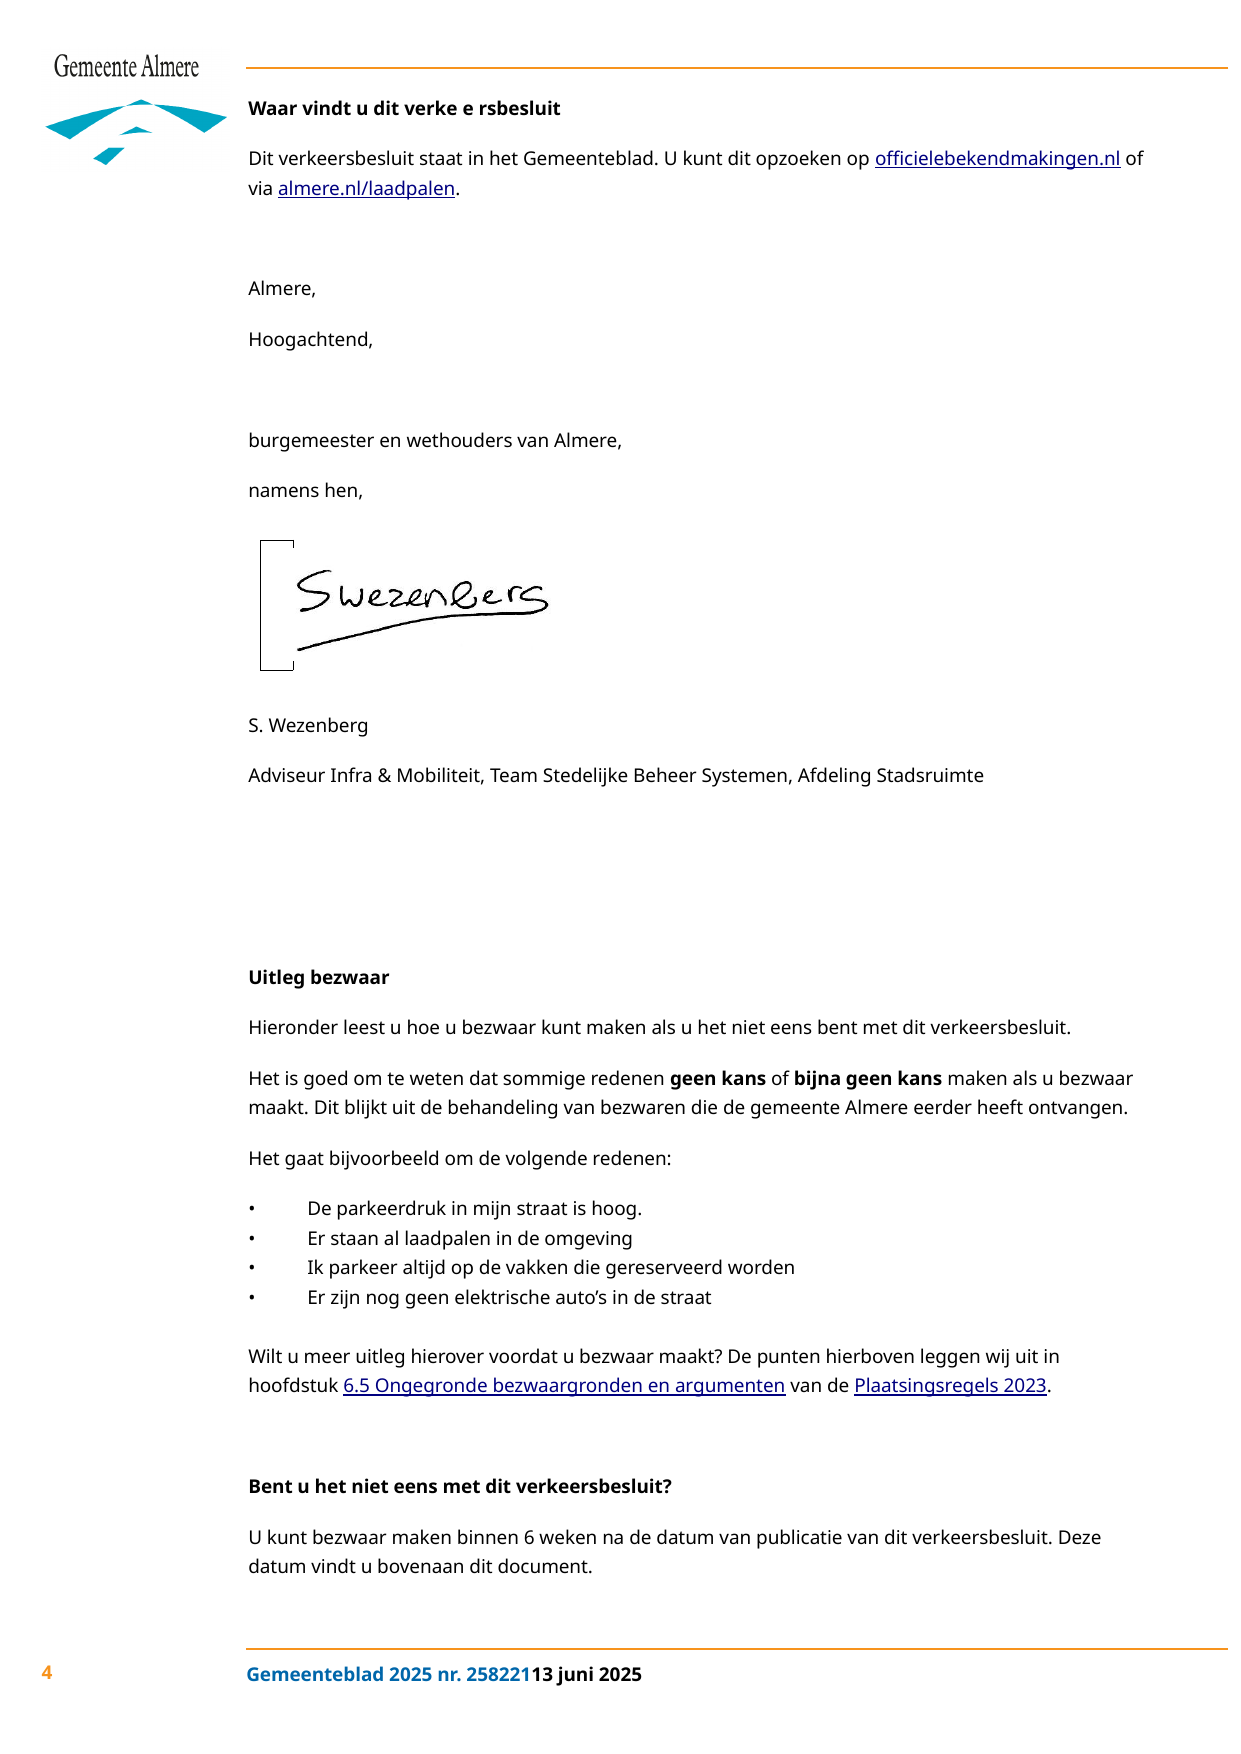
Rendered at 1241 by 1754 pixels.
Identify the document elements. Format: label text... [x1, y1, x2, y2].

text S. Wezenberg [248, 712, 1152, 738]
picture [41, 47, 231, 172]
text Hoogachtend, [248, 326, 1152, 352]
text Waar vindt u dit verke e rsbesluit [248, 95, 1152, 121]
text Hieronder leest u hoe u bezwaar kunt maken als u het niet eens bent met dit verkeersbesluit. [248, 1014, 1152, 1040]
list Er zijn nog geen elektrische auto’s in de straat [248, 1284, 1152, 1310]
text Almere, [248, 276, 1152, 301]
list Er staan al laadpalen in de omgeving [248, 1225, 1152, 1251]
picture [268, 548, 576, 661]
text burgemeester en wethouders van Almere, [248, 427, 1152, 453]
text Adviseur Infra & Mobiliteit, Team Stedelijke Beheer Systemen, Afdeling Stadsruimte [248, 762, 1152, 788]
text Wilt u meer uitleg hierover voordat u bezwaar maakt? De punten hierboven leggen wij uit in hoofdstuk 6.5 Ongegronde bezwaargronden en argumenten van de Plaatsingsregels 2023. [248, 1343, 1152, 1398]
list Ik parkeer altijd op de vakken die gereserveerd worden [248, 1254, 1152, 1280]
text Uitleg bezwaar [248, 964, 1152, 990]
text Bent u het niet eens met dit verkeersbesluit? [248, 1473, 1152, 1499]
text Het is goed om te weten dat sommige redenen geen kans of bijna geen kans maken als u bezwaar maakt. Dit blijkt uit de behandeling van bezwaren die de gemeente Almere eerder heeft ontvangen. [248, 1065, 1152, 1120]
text Dit verkeersbesluit staat in het Gemeenteblad. U kunt dit opzoeken op officielebekendmakingen.nl of via almere.nl/laadpalen. [248, 145, 1152, 201]
text U kunt bezwaar maken binnen 6 weken na de datum van publicatie van dit verkeersbesluit. Deze datum vindt u bovenaan dit document. [248, 1524, 1152, 1579]
text Het gaat bijvoorbeeld om de volgende redenen: [248, 1145, 1152, 1171]
list De parkeerdruk in mijn straat is hoog. [248, 1195, 1152, 1221]
text namens hen, [248, 477, 1152, 503]
